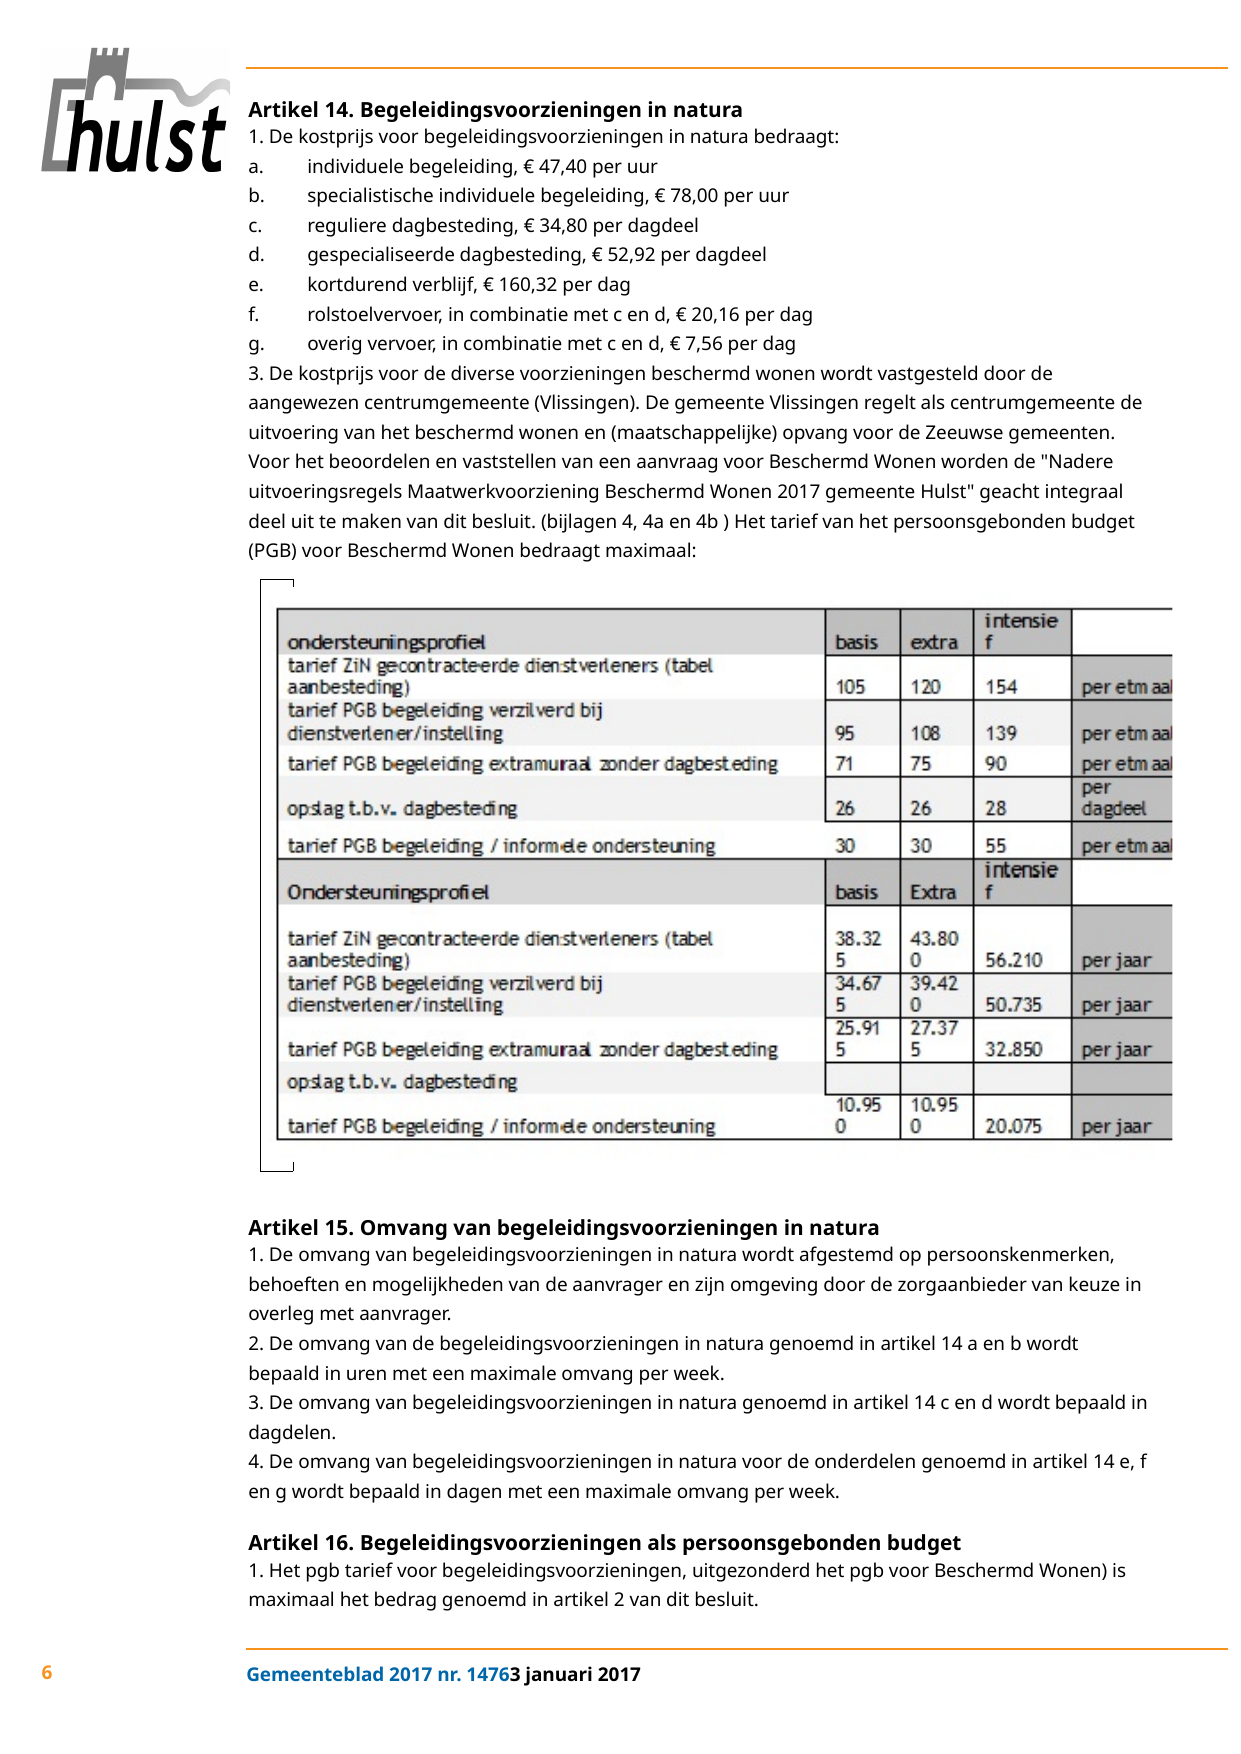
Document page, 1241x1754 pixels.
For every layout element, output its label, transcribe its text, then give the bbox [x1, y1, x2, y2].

text 1. Het pgb tarief voor begeleidingsvoorzieningen, uitgezonderd het pgb voor Beschermd Wonen) is maximaal het bedrag genoemd in artikel 2 van dit besluit. [248, 1557, 1152, 1612]
text 4. De omvang van begeleidingsvoorzieningen in natura voor de onderdelen genoemd in artikel 14 e, f en g wordt bepaald in dagen met een maximale omvang per week. [248, 1448, 1152, 1504]
list rolstoelvervoer, in combinatie met c en d, € 20,16 per dag [248, 301, 1152, 326]
picture [268, 587, 1173, 1162]
list individuele begeleiding, € 47,40 per uur [248, 153, 1152, 178]
text Artikel 15. Omvang van begeleidingsvoorzieningen in natura [248, 1213, 1152, 1241]
text Artikel 14. Begeleidingsvoorzieningen in natura [248, 95, 1152, 123]
text 3. De kostprijs voor de diverse voorzieningen beschermd wonen wordt vastgesteld door de aangewezen centrumgemeente (Vlissingen). De gemeente Vlissingen regelt als centrumgemeente de uitvoering van het beschermd wonen en (maatschappelijke) opvang voor de Zeeuwse gemeenten. Voor het beoordelen en vaststellen van een aanvraag voor Beschermd Wonen worden de "Nadere uitvoeringsregels Maatwerkvoorziening Beschermd Wonen 2017 gemeente Hulst" geacht integraal deel uit te maken van dit besluit. (bijlagen 4, 4a en 4b ) Het tarief van het persoonsgebonden budget (PGB) voor Beschermd Wonen bedraagt maximaal: [248, 360, 1152, 563]
list gespecialiseerde dagbesteding, € 52,92 per dagdeel [248, 242, 1152, 267]
list kortdurend verblijf, € 160,32 per dag [248, 271, 1152, 297]
list reguliere dagbesteding, € 34,80 per dagdeel [248, 212, 1152, 238]
list specialistische individuele begeleiding, € 78,00 per uur [248, 182, 1152, 208]
text 1. De kostprijs voor begeleidingsvoorzieningen in natura bedraagt: [248, 123, 1152, 149]
text 3. De omvang van begeleidingsvoorzieningen in natura genoemd in artikel 14 c en d wordt bepaald in dagdelen. [248, 1389, 1152, 1444]
text 1. De omvang van begeleidingsvoorzieningen in natura wordt afgestemd op persoonskenmerken, behoeften en mogelijkheden van de aanvrager en zijn omgeving door de zorgaanbieder van keuze in overleg met aanvrager. [248, 1241, 1152, 1326]
text 2. De omvang van de begeleidingsvoorzieningen in natura genoemd in artikel 14 a en b wordt bepaald in uren met een maximale omvang per week. [248, 1330, 1152, 1385]
text Artikel 16. Begeleidingsvoorzieningen als persoonsgebonden budget [248, 1528, 1152, 1557]
list overig vervoer, in combinatie met c en d, € 7,56 per dag [248, 330, 1152, 356]
picture [41, 47, 231, 172]
